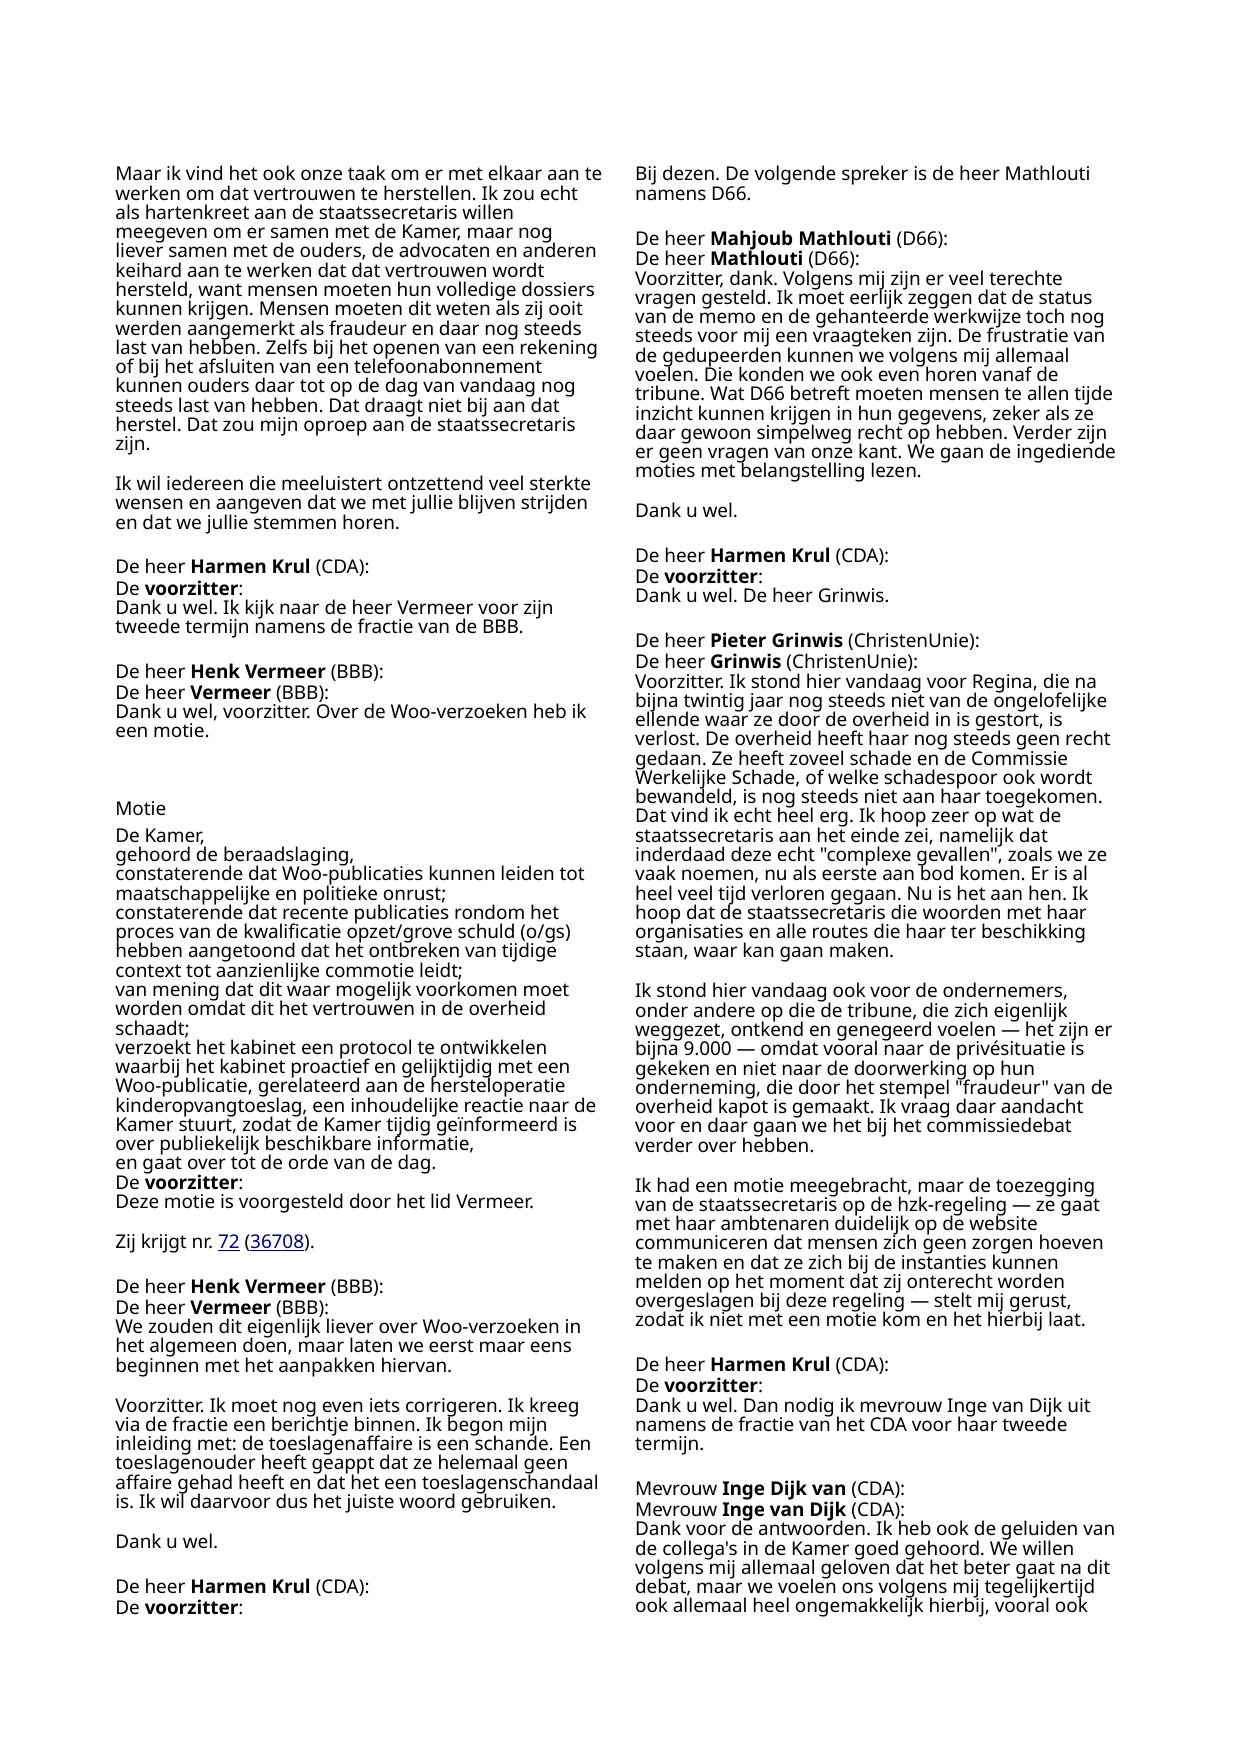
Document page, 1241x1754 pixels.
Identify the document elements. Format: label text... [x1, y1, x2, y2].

text Voorzitter. Ik stond hier vandaag voor Regina, die na bijna twintig jaar nog steeds niet van de ongelofelijke ellende waar ze door de overheid in is gestort, is verlost. De overheid heeft haar nog steeds geen recht gedaan. Ze heeft zoveel schade en de Commissie Werkelijke Schade, of welke schadespoor ook wordt bewandeld, is nog steeds niet aan haar toegekomen. Dat vind ik echt heel erg. Ik hoop zeer op wat de staatssecretaris aan het einde zei, namelijk dat inderdaad deze echt "complexe gevallen", zoals we ze vaak noemen, nu als eerste aan bod komen. Er is al heel veel tijd verloren gegaan. Nu is het aan hen. Ik hoop dat de staatssecretaris die woorden met haar organisaties en alle routes die haar ter beschikking staan, waar kan gaan maken. [635, 673, 1125, 962]
text De heer Grinwis (ChristenUnie): [635, 653, 1125, 673]
text Dank u wel. De heer Grinwis. [635, 587, 1125, 607]
text Bij dezen. De volgende spreker is de heer Mathlouti namens D66. [635, 165, 1125, 204]
text Voorzitter, dank. Volgens mij zijn er veel terechte vragen gesteld. Ik moet eerlijk zeggen dat de status van de memo en de gehanteerde werkwijze toch nog steeds voor mij een vraagteken zijn. De frustratie van de gedupeerden kunnen we volgens mij allemaal voelen. Die konden we ook even horen vanaf de tribune. Wat D66 betreft moeten mensen te allen tijde inzicht kunnen krijgen in hun gegevens, zeker als ze daar gewoon simpelweg recht op hebben. Verder zijn er geen vragen van onze kant. We gaan de ingediende moties met belangstelling lezen. [635, 270, 1125, 482]
text verzoekt het kabinet een protocol te ontwikkelen waarbij het kabinet proactief en gelijktijdig met een Woo-publicatie, gerelateerd aan de hersteloperatie kinderopvangtoeslag, een inhoudelijke reactie naar de Kamer stuurt, zodat de Kamer tijdig geïnformeerd is over publiekelijk beschikbare informatie, [115, 1039, 605, 1154]
text Ik stond hier vandaag ook voor de ondernemers, onder andere op die de tribune, die zich eigenlijk weggezet, ontkend en genegeerd voelen — het zijn er bijna 9.000 — omdat vooral naar de privésituatie is gekeken en niet naar de doorwerking op hun onderneming, die door het stempel "fraudeur" van de overheid kapot is gemaakt. Ik vraag daar aandacht voor en daar gaan we het bij het commissiedebat verder over hebben. [635, 982, 1125, 1156]
text De voorzitter: [635, 568, 1125, 587]
text constaterende dat Woo-publicaties kunnen leiden tot maatschappelijke en politieke onrust; [115, 865, 605, 904]
text Zij krijgt nr. 72 (36708). [115, 1233, 605, 1252]
text en gaat over tot de orde van de dag. [115, 1154, 605, 1174]
text Deze motie is voorgesteld door het lid Vermeer. [115, 1193, 605, 1212]
text De voorzitter: [115, 579, 605, 599]
text De heer Harmen Krul (CDA): [635, 542, 1125, 568]
text We zouden dit eigenlijk liever over Woo-verzoeken in het algemeen doen, maar laten we eerst maar eens beginnen met het aanpakken hiervan. [115, 1318, 605, 1376]
text Voorzitter. Ik moet nog even iets corrigeren. Ik kreeg via de fractie een berichtje binnen. Ik begon mijn inleiding met: de toeslagenaffaire is een schande. Een toeslagenouder heeft geappt dat ze helemaal geen affaire gehad heeft en dat het een toeslagenschandaal is. Ik wil daarvoor dus het juiste woord gebruiken. [115, 1397, 605, 1512]
text De voorzitter: [635, 1377, 1125, 1397]
text Maar ik vind het ook onze taak om er met elkaar aan te werken om dat vertrouwen te herstellen. Ik zou echt als hartenkreet aan de staatssecretaris willen meegeven om er samen met de Kamer, maar nog liever samen met de ouders, de advocaten en anderen keihard aan te werken dat dat vertrouwen wordt hersteld, want mensen moeten hun volledige dossiers kunnen krijgen. Mensen moeten dit weten als zij ooit werden aangemerkt als fraudeur en daar nog steeds last van hebben. Zelfs bij het openen van een rekening of bij het afsluiten van een telefoonabonnement kunnen ouders daar tot op de dag van vandaag nog steeds last van hebben. Dat draagt niet bij aan dat herstel. Dat zou mijn oproep aan de staatssecretaris zijn. [115, 165, 605, 454]
text Mevrouw Inge van Dijk (CDA): [635, 1501, 1125, 1520]
text Dank u wel. Dan nodig ik mevrouw Inge van Dijk uit namens de fractie van het CDA voor haar tweede termijn. [635, 1397, 1125, 1454]
text De heer Harmen Krul (CDA): [115, 1573, 605, 1599]
text van mening dat dit waar mogelijk voorkomen moet worden omdat dit het vertrouwen in de overheid schaadt; [115, 981, 605, 1039]
text De heer Henk Vermeer (BBB): [115, 1273, 605, 1299]
text Dank u wel. [115, 1533, 605, 1552]
text Ik wil iedereen die meeluistert ontzettend veel sterkte wensen en aangeven dat we met jullie blijven strijden en dat we jullie stemmen horen. [115, 475, 605, 533]
text De voorzitter: [115, 1174, 605, 1193]
text De heer Harmen Krul (CDA): [115, 554, 605, 579]
text De Kamer, [115, 827, 605, 846]
text Mevrouw Inge Dijk van (CDA): [635, 1475, 1125, 1501]
text Motie [115, 795, 605, 821]
text De heer Vermeer (BBB): [115, 684, 605, 703]
text De heer Henk Vermeer (BBB): [115, 658, 605, 684]
text De heer Pieter Grinwis (ChristenUnie): [635, 628, 1125, 653]
text De heer Vermeer (BBB): [115, 1299, 605, 1318]
text constaterende dat recente publicaties rondom het proces van de kwalificatie opzet/grove schuld (o/gs) hebben aangetoond dat het ontbreken van tijdige context tot aanzienlijke commotie leidt; [115, 904, 605, 981]
text De voorzitter: [115, 1599, 605, 1618]
text gehoord de beraadslaging, [115, 846, 605, 865]
text Dank voor de antwoorden. Ik heb ook de geluiden van de collega's in de Kamer goed gehoord. We willen volgens mij allemaal geloven dat het beter gaat na dit debat, maar we voelen ons volgens mij tegelijkertijd ook allemaal heel ongemakkelijk hierbij, vooral ook [635, 1520, 1125, 1617]
text Dank u wel, voorzitter. Over de Woo-verzoeken heb ik een motie. [115, 703, 605, 742]
text De heer Mathlouti (D66): [635, 250, 1125, 270]
text Ik had een motie meegebracht, maar de toezegging van de staatssecretaris op de hzk-regeling — ze gaat met haar ambtenaren duidelijk op de website communiceren dat mensen zich geen zorgen hoeven te maken en dat ze zich bij de instanties kunnen melden op het moment dat zij onterecht worden overgeslagen bij deze regeling — stelt mij gerust, zodat ik niet met een motie kom en het hierbij laat. [635, 1177, 1125, 1331]
text De heer Harmen Krul (CDA): [635, 1352, 1125, 1377]
text De heer Mahjoub Mathlouti (D66): [635, 225, 1125, 250]
text Dank u wel. [635, 502, 1125, 522]
text Dank u wel. Ik kijk naar de heer Vermeer voor zijn tweede termijn namens de fractie van de BBB. [115, 599, 605, 637]
